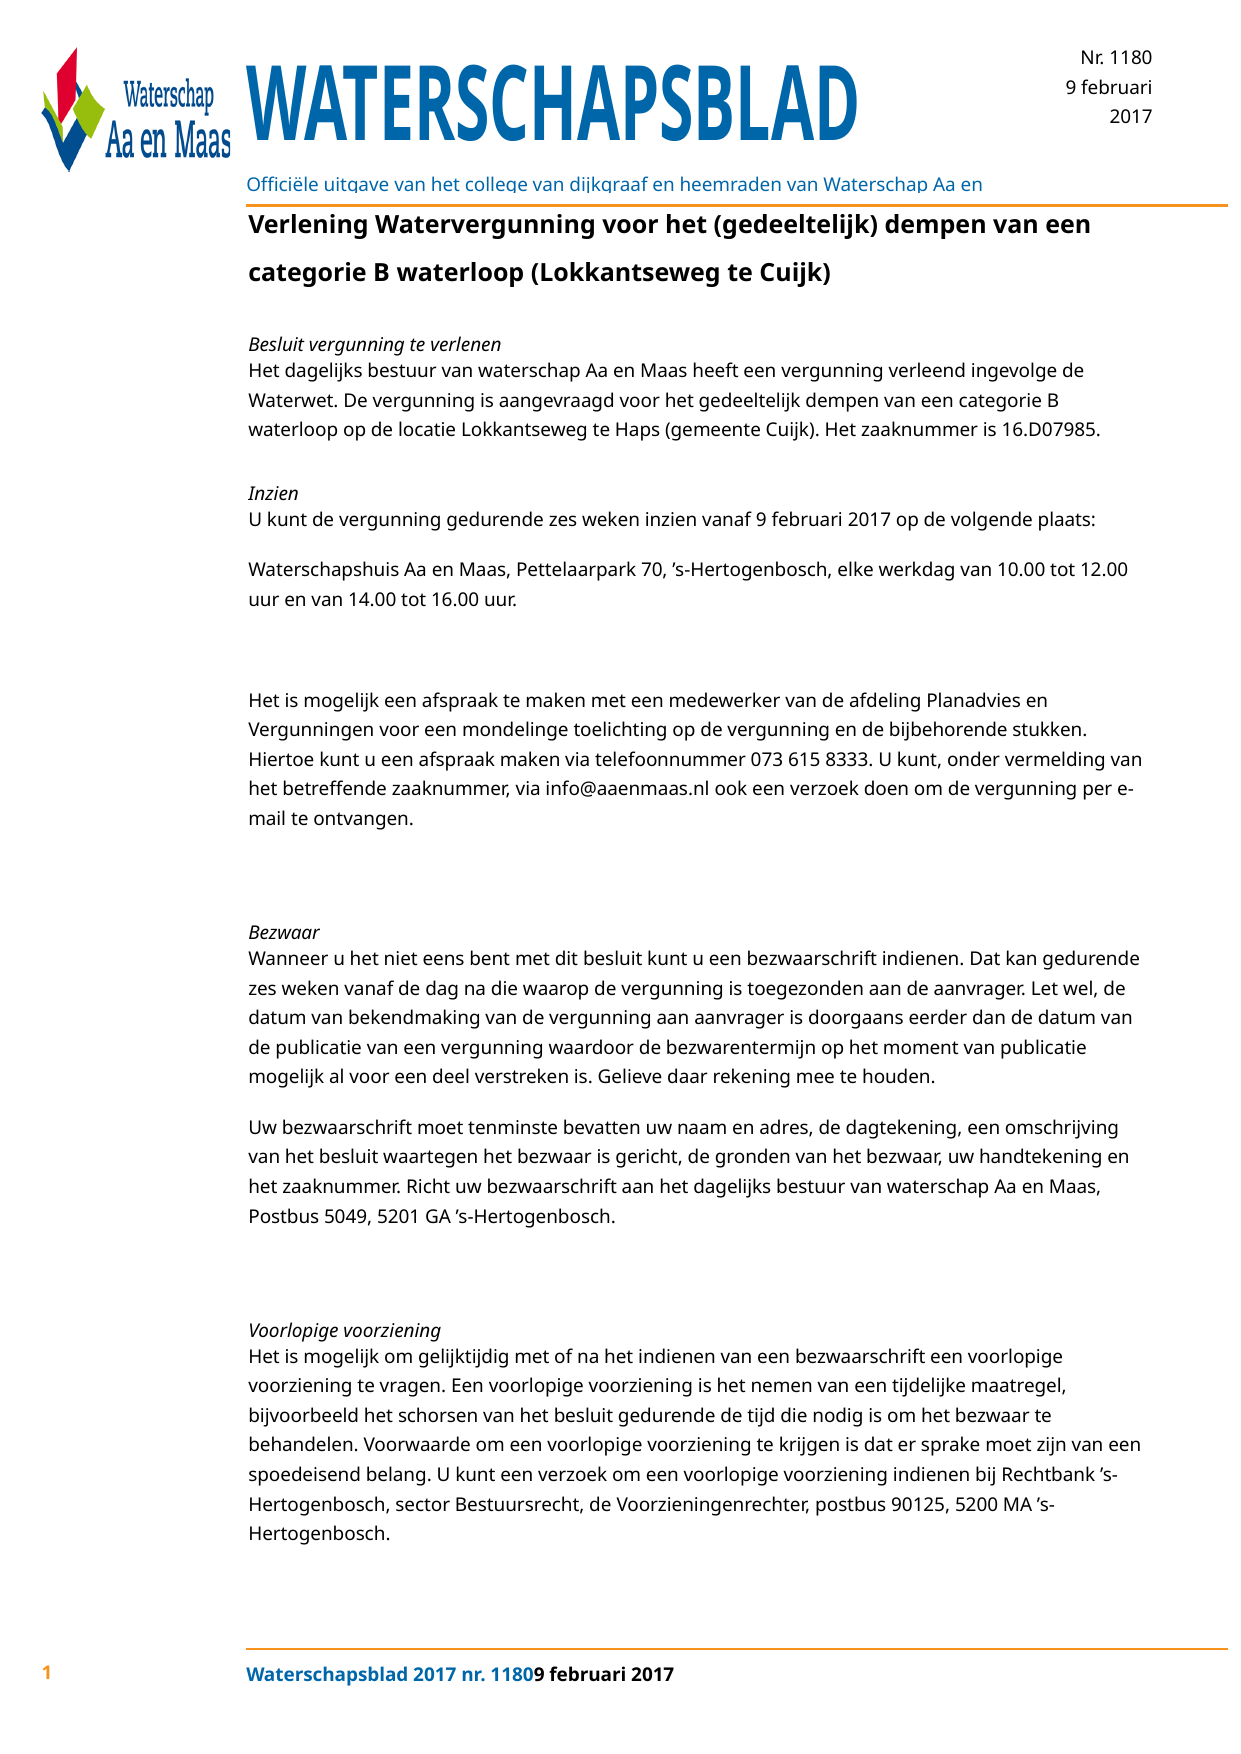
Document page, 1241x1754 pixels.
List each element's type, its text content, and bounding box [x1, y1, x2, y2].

text Verlening Watervergunning voor het (gedeeltelijk) dempen van een categorie B waterloop (Lokkantseweg te Cuijk) [248, 207, 1152, 288]
text Het is mogelijk om gelijktijdig met of na het indienen van een bezwaarschrift een voorlopige voorziening te vragen. Een voorlopige voorziening is het nemen van een tijdelijke maatregel, bijvoorbeeld het schorsen van het besluit gedurende de tijd die nodig is om het bezwaar te behandelen. Voorwaarde om een voorlopige voorziening te krijgen is dat er sprake moet zijn van een spoedeisend belang. U kunt een verzoek om een voorlopige voorziening indienen bij Rechtbank ’s-Hertogenbosch, sector Bestuursrecht, de Voorzieningenrechter, postbus 90125, 5200 MA ’s-Hertogenbosch. [248, 1343, 1152, 1546]
text Inzien [248, 480, 1152, 506]
text Het dagelijks bestuur van waterschap Aa en Maas heeft een vergunning verleend ingevolge de Waterwet. De vergunning is aangevraagd voor het gedeeltelijk dempen van een categorie B waterloop op de locatie Lokkantseweg te Haps (gemeente Cuijk). Het zaaknummer is 16.D07985. [248, 357, 1152, 442]
text Het is mogelijk een afspraak te maken met een medewerker van de afdeling Planadvies en Vergunningen voor een mondelinge toelichting op de vergunning en de bijbehorende stukken. Hiertoe kunt u een afspraak maken via telefoonnummer 073 615 8333. U kunt, onder vermelding van het betreffende zaaknummer, via info@aaenmaas.nl ook een verzoek doen om de vergunning per e-mail te ontvangen. [248, 687, 1152, 831]
text Voorlopige voorziening [248, 1317, 1152, 1343]
text Waterschapshuis Aa en Maas, Pettelaarpark 70, ’s-Hertogenbosch, elke werkdag van 10.00 tot 12.00 uur en van 14.00 tot 16.00 uur. [248, 556, 1152, 612]
text Besluit vergunning te verlenen [248, 331, 1152, 357]
picture [41, 47, 231, 172]
text Bezwaar [248, 919, 1152, 945]
text Uw bezwaarschrift moet tenminste bevatten uw naam en adres, de dagtekening, een omschrijving van het besluit waartegen het bezwaar is gericht, de gronden van het bezwaar, uw handtekening en het zaaknummer. Richt uw bezwaarschrift aan het dagelijks bestuur van waterschap Aa en Maas, Postbus 5049, 5201 GA ’s-Hertogenbosch. [248, 1114, 1152, 1228]
text U kunt de vergunning gedurende zes weken inzien vanaf 9 februari 2017 op de volgende plaats: [248, 506, 1152, 532]
text Wanneer u het niet eens bent met dit besluit kunt u een bezwaarschrift indienen. Dat kan gedurende zes weken vanaf de dag na die waarop de vergunning is toegezonden aan de aanvrager. Let wel, de datum van bekendmaking van de vergunning aan aanvrager is doorgaans eerder dan de datum van de publicatie van een vergunning waardoor de bezwarentermijn op het moment van publicatie mogelijk al voor een deel verstreken is. Gelieve daar rekening mee te houden. [248, 945, 1152, 1089]
